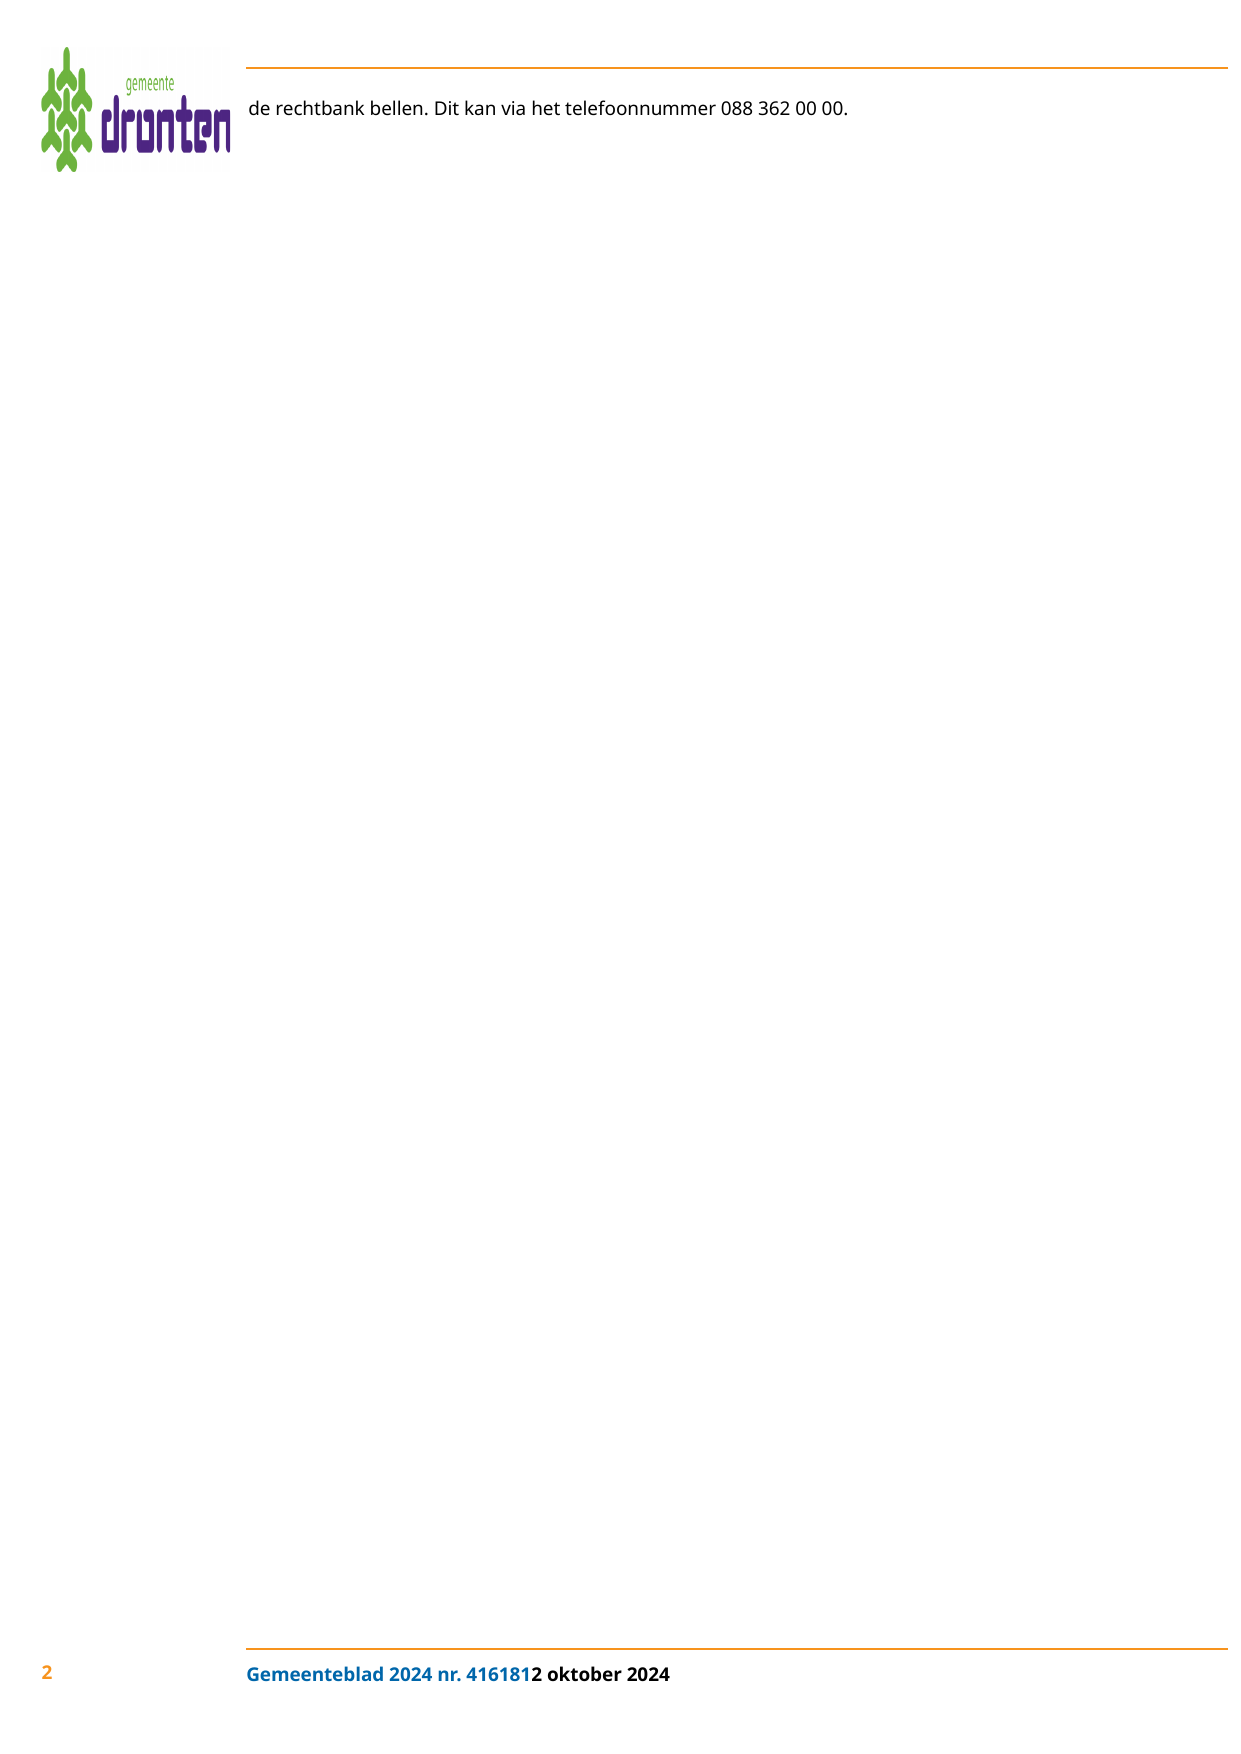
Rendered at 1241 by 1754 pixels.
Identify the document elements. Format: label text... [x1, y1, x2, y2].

picture [41, 47, 231, 172]
text de rechtbank bellen. Dit kan via het telefoonnummer 088 362 00 00. [248, 95, 1152, 121]
